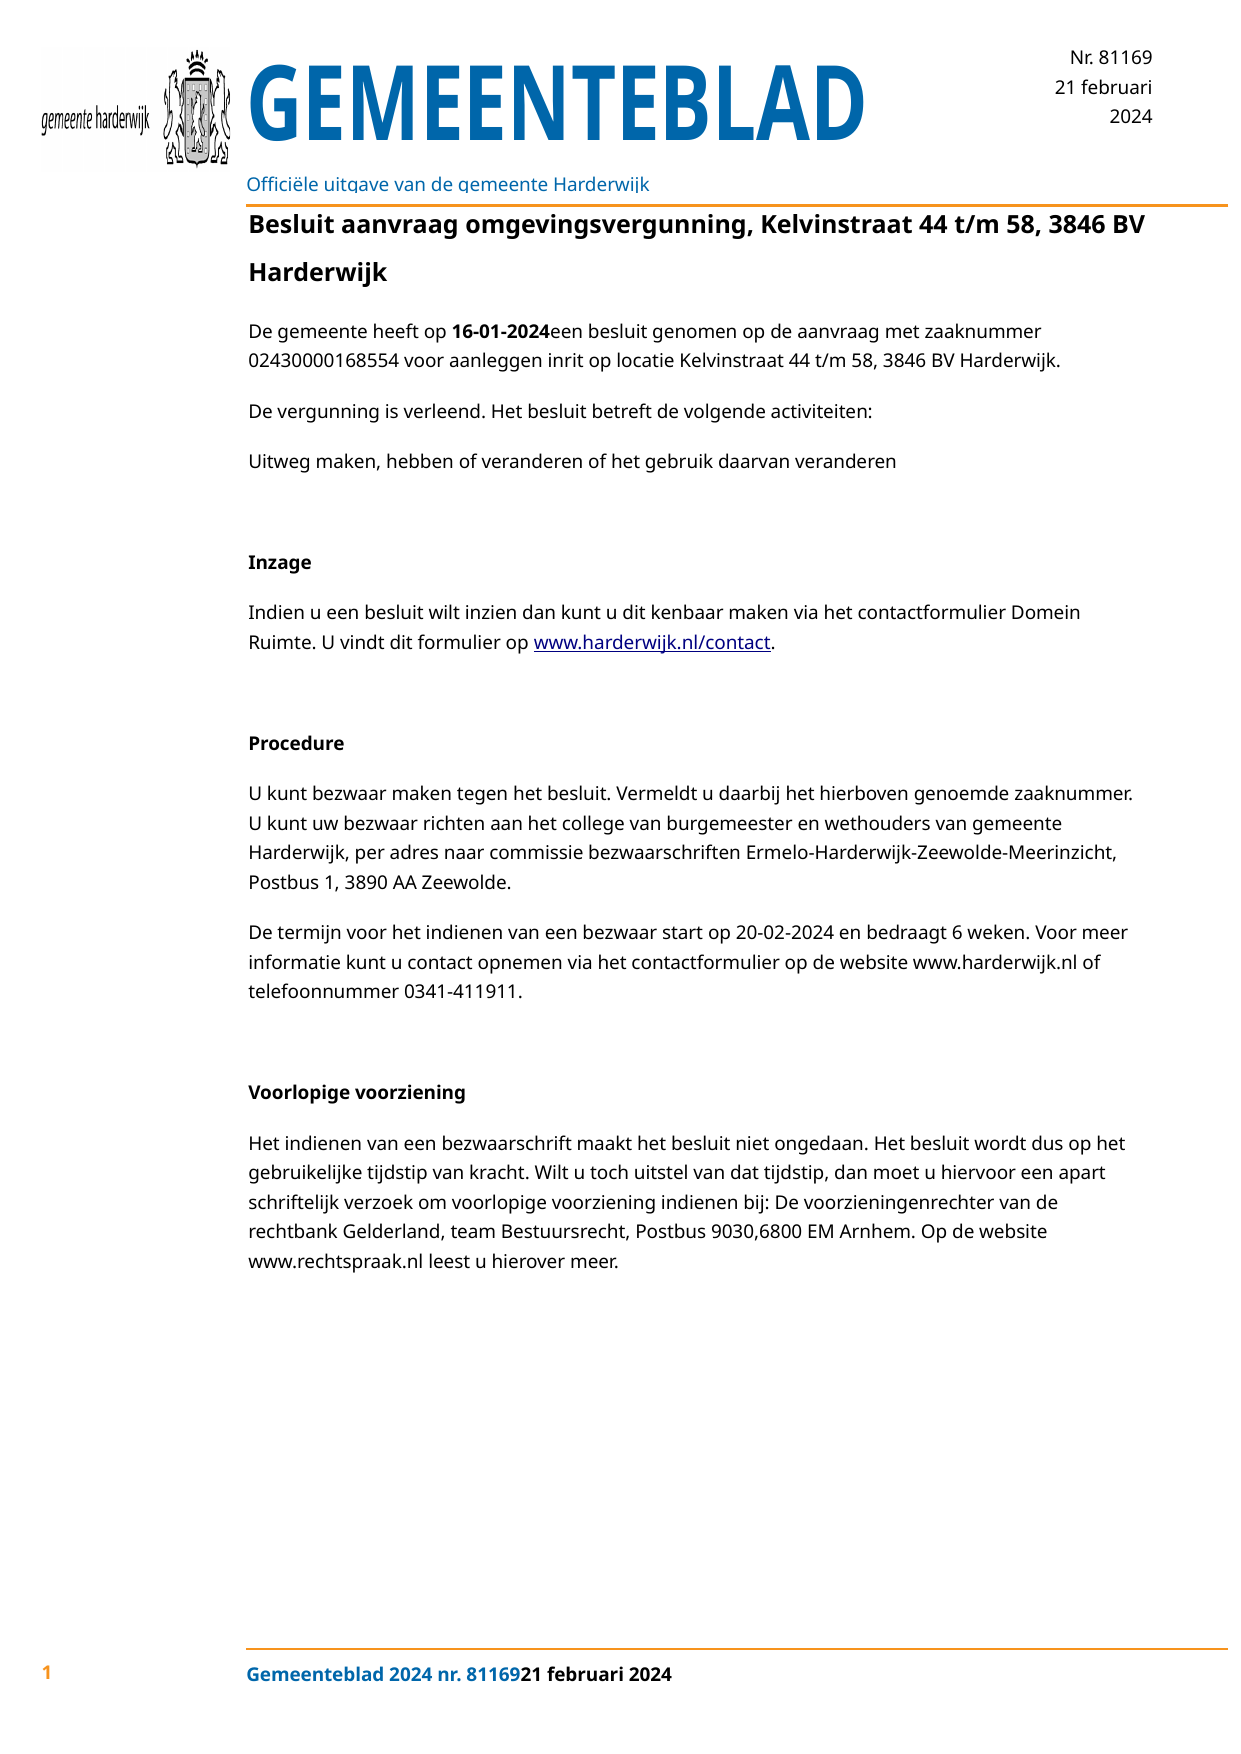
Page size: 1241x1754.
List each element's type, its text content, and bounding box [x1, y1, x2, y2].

text De vergunning is verleend. Het besluit betreft de volgende activiteiten: [248, 398, 1152, 424]
text U kunt bezwaar maken tegen het besluit. Vermeldt u daarbij het hierboven genoemde zaaknummer. U kunt uw bezwaar richten aan het college van burgemeester en wethouders van gemeente Harderwijk, per adres naar commissie bezwaarschriften Ermelo-Harderwijk-Zeewolde-Meerinzicht, Postbus 1, 3890 AA Zeewolde. [248, 780, 1152, 895]
text Voorlopige voorziening [248, 1079, 1152, 1105]
text Procedure [248, 730, 1152, 756]
text Inzage [248, 549, 1152, 575]
text Het indienen van een bezwaarschrift maakt het besluit niet ongedaan. Het besluit wordt dus op het gebruikelijke tijdstip van kracht. Wilt u toch uitstel van dat tijdstip, dan moet u hiervoor een apart schriftelijk verzoek om voorlopige voorziening indienen bij: De voorzieningenrechter van de rechtbank Gelderland, team Bestuursrecht, Postbus 9030,6800 EM Arnhem. Op de website www.rechtspraak.nl leest u hierover meer. [248, 1130, 1152, 1274]
text De termijn voor het indienen van een bezwaar start op 20-02-2024 en bedraagt 6 weken. Voor meer informatie kunt u contact opnemen via het contactformulier op de website www.harderwijk.nl of telefoonnummer 0341-411911. [248, 919, 1152, 1004]
picture [41, 47, 231, 172]
text De gemeente heeft op 16-01-2024een besluit genomen op de aanvraag met zaaknummer 02430000168554 voor aanleggen inrit op locatie Kelvinstraat 44 t/m 58, 3846 BV Harderwijk. [248, 318, 1152, 373]
text Uitweg maken, hebben of veranderen of het gebruik daarvan veranderen [248, 448, 1152, 474]
text Indien u een besluit wilt inzien dan kunt u dit kenbaar maken via het contactformulier Domein Ruimte. U vindt dit formulier op www.harderwijk.nl/contact. [248, 599, 1152, 655]
text Besluit aanvraag omgevingsvergunning, Kelvinstraat 44 t/m 58, 3846 BV Harderwijk [248, 207, 1152, 288]
